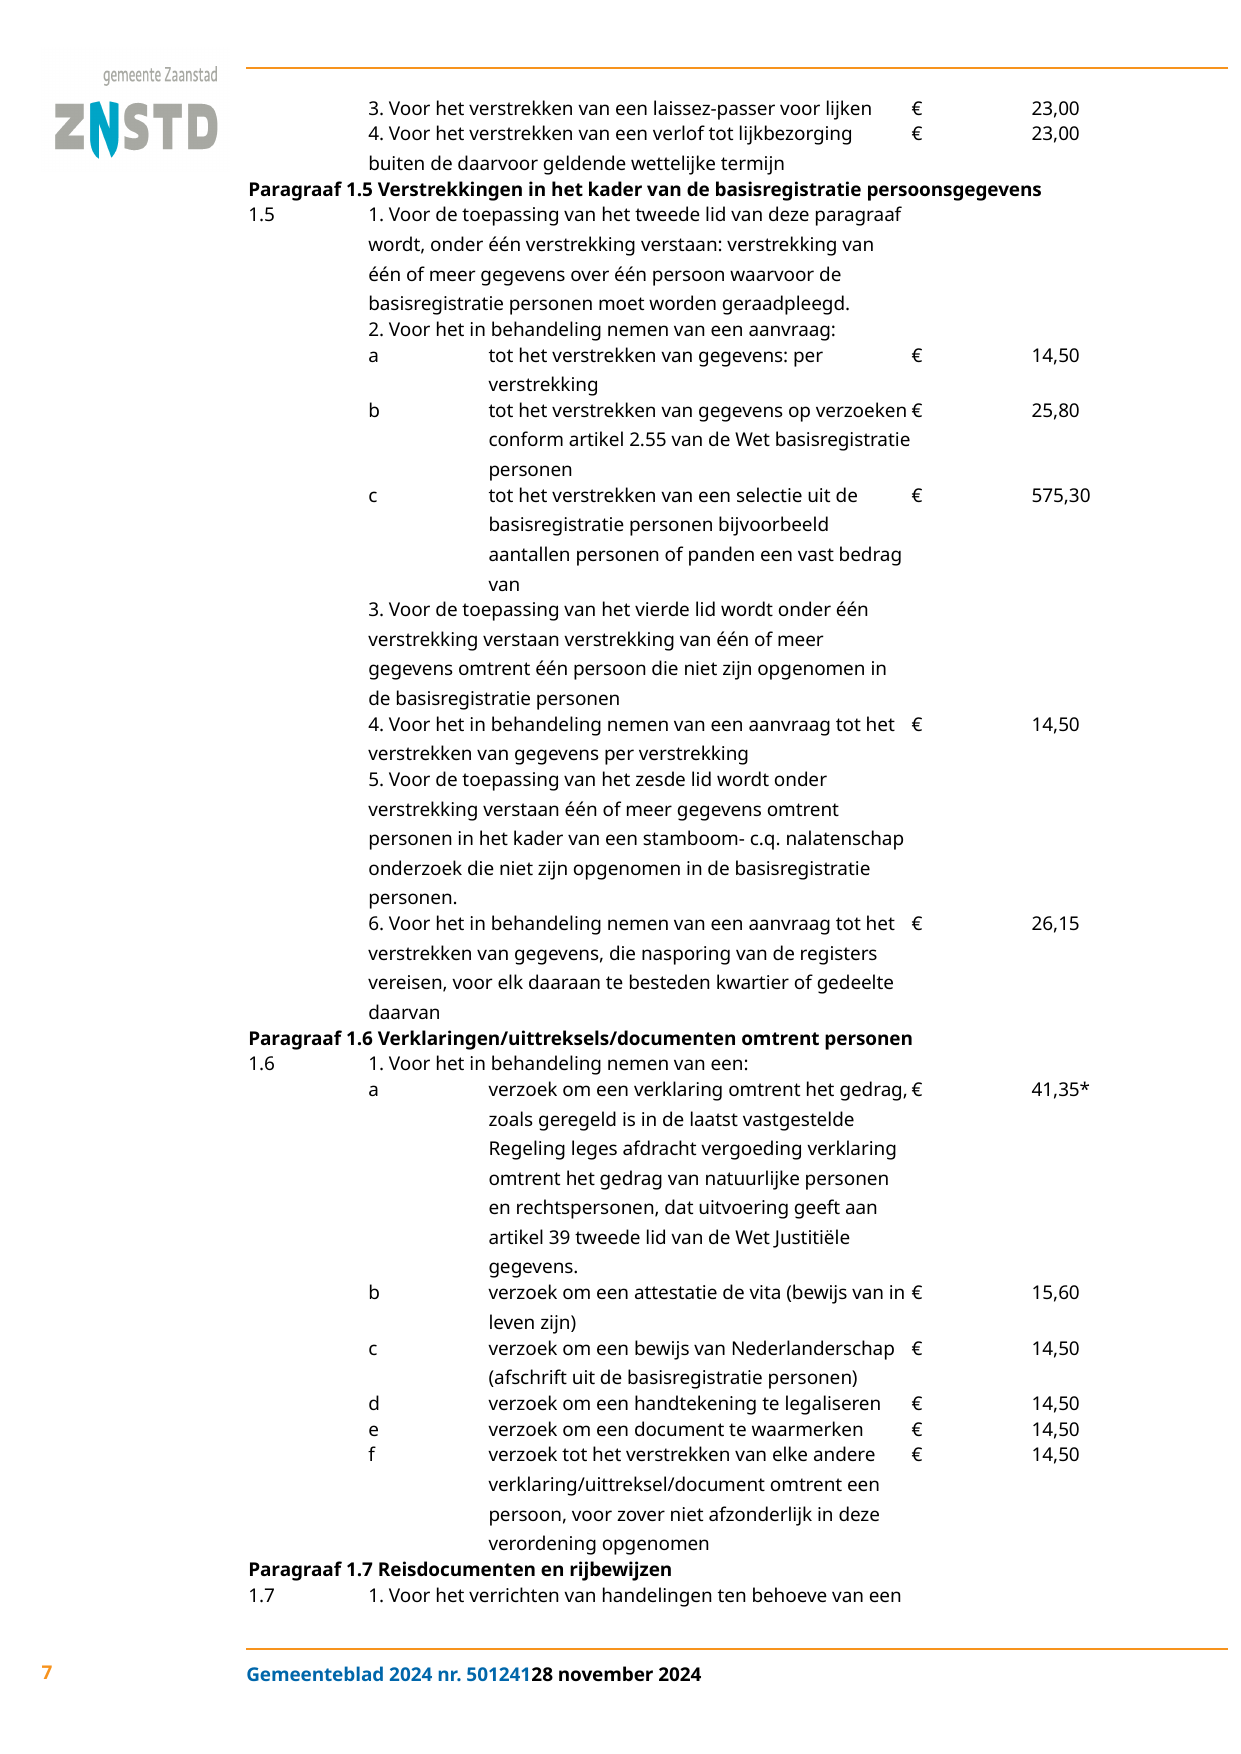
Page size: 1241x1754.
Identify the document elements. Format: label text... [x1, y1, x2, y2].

table_cell [248, 482, 368, 596]
table_cell 23,00 [1031, 121, 1152, 176]
table_cell f [368, 1442, 488, 1556]
table_cell € [911, 121, 1031, 176]
table_cell c [368, 482, 488, 596]
table_cell [248, 1280, 368, 1335]
table_cell e [368, 1416, 488, 1442]
table_cell 14,50 [1031, 1416, 1152, 1442]
picture [41, 47, 231, 172]
table_cell € [911, 1280, 1031, 1335]
table_cell tot het verstrekken van gegevens op verzoeken conform artikel 2.55 van de Wet basisregistratie personen [488, 397, 911, 482]
table_cell [248, 316, 368, 342]
table_cell [1031, 766, 1152, 910]
table_cell € [911, 482, 1031, 596]
table_cell Paragraaf 1.7 Reisdocumenten en rijbewijzen [248, 1556, 1152, 1582]
table_cell a [368, 1076, 488, 1279]
table_cell verzoek tot het verstrekken van elke andere verklaring/uittreksel/document omtrent een persoon, voor zover niet afzonderlijk in deze verordening opgenomen [488, 1442, 911, 1556]
table_cell [911, 1582, 1152, 1607]
table_cell [248, 711, 368, 766]
table_cell d [368, 1390, 488, 1416]
table_cell € [911, 1076, 1031, 1279]
table_cell verzoek om een document te waarmerken [488, 1416, 911, 1442]
table_cell 5. Voor de toepassing van het zesde lid wordt onder verstrekking verstaan één of meer gegevens omtrent personen in het kader van een stamboom- c.q. nalatenschap onderzoek die niet zijn opgenomen in de basisregistratie personen. [368, 766, 911, 910]
table_cell [248, 1335, 368, 1390]
table_cell [1031, 316, 1152, 342]
table_cell c [368, 1335, 488, 1390]
table_cell [911, 1051, 1031, 1076]
table_cell [911, 596, 1031, 711]
table_cell b [368, 397, 488, 482]
table_cell 25,80 [1031, 397, 1152, 482]
table_cell € [911, 95, 1031, 121]
table_cell 4. Voor het verstrekken van een verlof tot lijkbezorging buiten de daarvoor geldende wettelijke termijn [368, 121, 911, 176]
table_cell 575,30 [1031, 482, 1152, 596]
table_cell verzoek om een bewijs van Nederlanderschap (afschrift uit de basisregistratie personen) [488, 1335, 911, 1390]
table_cell 1.6 [248, 1051, 368, 1076]
table_cell [1031, 1051, 1152, 1076]
table_cell [248, 1442, 368, 1556]
table_cell a [368, 342, 488, 397]
table_cell 14,50 [1031, 711, 1152, 766]
table_cell [248, 397, 368, 482]
table_cell tot het verstrekken van een selectie uit de basisregistratie personen bijvoorbeeld aantallen personen of panden een vast bedrag van [488, 482, 911, 596]
table_cell [248, 596, 368, 711]
table_cell € [911, 397, 1031, 482]
table_cell 4. Voor het in behandeling nemen van een aanvraag tot het verstrekken van gegevens per verstrekking [368, 711, 911, 766]
table_cell 1.7 [248, 1582, 368, 1607]
table_cell 3. Voor de toepassing van het vierde lid wordt onder één verstrekking verstaan verstrekking van één of meer gegevens omtrent één persoon die niet zijn opgenomen in de basisregistratie personen [368, 596, 911, 711]
table_cell € [911, 1416, 1031, 1442]
table_cell 6. Voor het in behandeling nemen van een aanvraag tot het verstrekken van gegevens, die nasporing van de registers vereisen, voor elk daaraan te besteden kwartier of gedeelte daarvan [368, 910, 911, 1025]
table_cell 14,50 [1031, 1390, 1152, 1416]
table_cell verzoek om een handtekening te legaliseren [488, 1390, 911, 1416]
table_cell 23,00 [1031, 95, 1152, 121]
table_cell tot het verstrekken van gegevens: per verstrekking [488, 342, 911, 397]
table_cell [911, 766, 1031, 910]
table_cell 26,15 [1031, 910, 1152, 1025]
table_cell Paragraaf 1.6 Verklaringen/uittreksels/documenten omtrent personen [248, 1025, 1152, 1051]
table_cell € [911, 1335, 1031, 1390]
table_cell b [368, 1280, 488, 1335]
table_cell € [911, 1390, 1031, 1416]
table_cell [911, 316, 1031, 342]
table_cell 41,35* [1031, 1076, 1152, 1279]
table_cell 14,50 [1031, 1442, 1152, 1556]
table_cell verzoek om een verklaring omtrent het gedrag, zoals geregeld is in de laatst vastgestelde Regeling leges afdracht vergoeding verklaring omtrent het gedrag van natuurlijke personen en rechtspersonen, dat uitvoering geeft aan artikel 39 tweede lid van de Wet Justitiële gegevens. [488, 1076, 911, 1279]
table_cell 3. Voor het verstrekken van een laissez-passer voor lijken [368, 95, 911, 121]
table_cell 14,50 [1031, 342, 1152, 397]
table_cell 15,60 [1031, 1280, 1152, 1335]
table_cell 1. Voor de toepassing van het tweede lid van deze paragraaf wordt, onder één verstrekking verstaan: verstrekking van één of meer gegevens over één persoon waarvoor de basisregistratie personen moet worden geraadpleegd. [368, 202, 911, 316]
table_cell 14,50 [1031, 1335, 1152, 1390]
table_cell Paragraaf 1.5 Verstrekkingen in het kader van de basisregistratie persoonsgegevens [248, 176, 1152, 202]
table_cell € [911, 711, 1031, 766]
table_cell [1031, 202, 1152, 316]
table_cell € [911, 910, 1031, 1025]
table_cell [248, 910, 368, 1025]
table_cell [248, 342, 368, 397]
table_cell [1031, 596, 1152, 711]
table_cell 1. Voor het in behandeling nemen van een: [368, 1051, 911, 1076]
table_cell € [911, 1442, 1031, 1556]
table_cell [911, 202, 1031, 316]
table_cell 1.5 [248, 202, 368, 316]
table_cell [248, 1416, 368, 1442]
table_cell 2. Voor het in behandeling nemen van een aanvraag: [368, 316, 911, 342]
table_cell [248, 766, 368, 910]
table_cell [248, 121, 368, 176]
table_cell € [911, 342, 1031, 397]
table_cell 1. Voor het verrichten van handelingen ten behoeve van een [368, 1582, 911, 1607]
table_cell [248, 95, 368, 121]
table_cell verzoek om een attestatie de vita (bewijs van in leven zijn) [488, 1280, 911, 1335]
table_cell [248, 1390, 368, 1416]
table_cell [248, 1076, 368, 1279]
